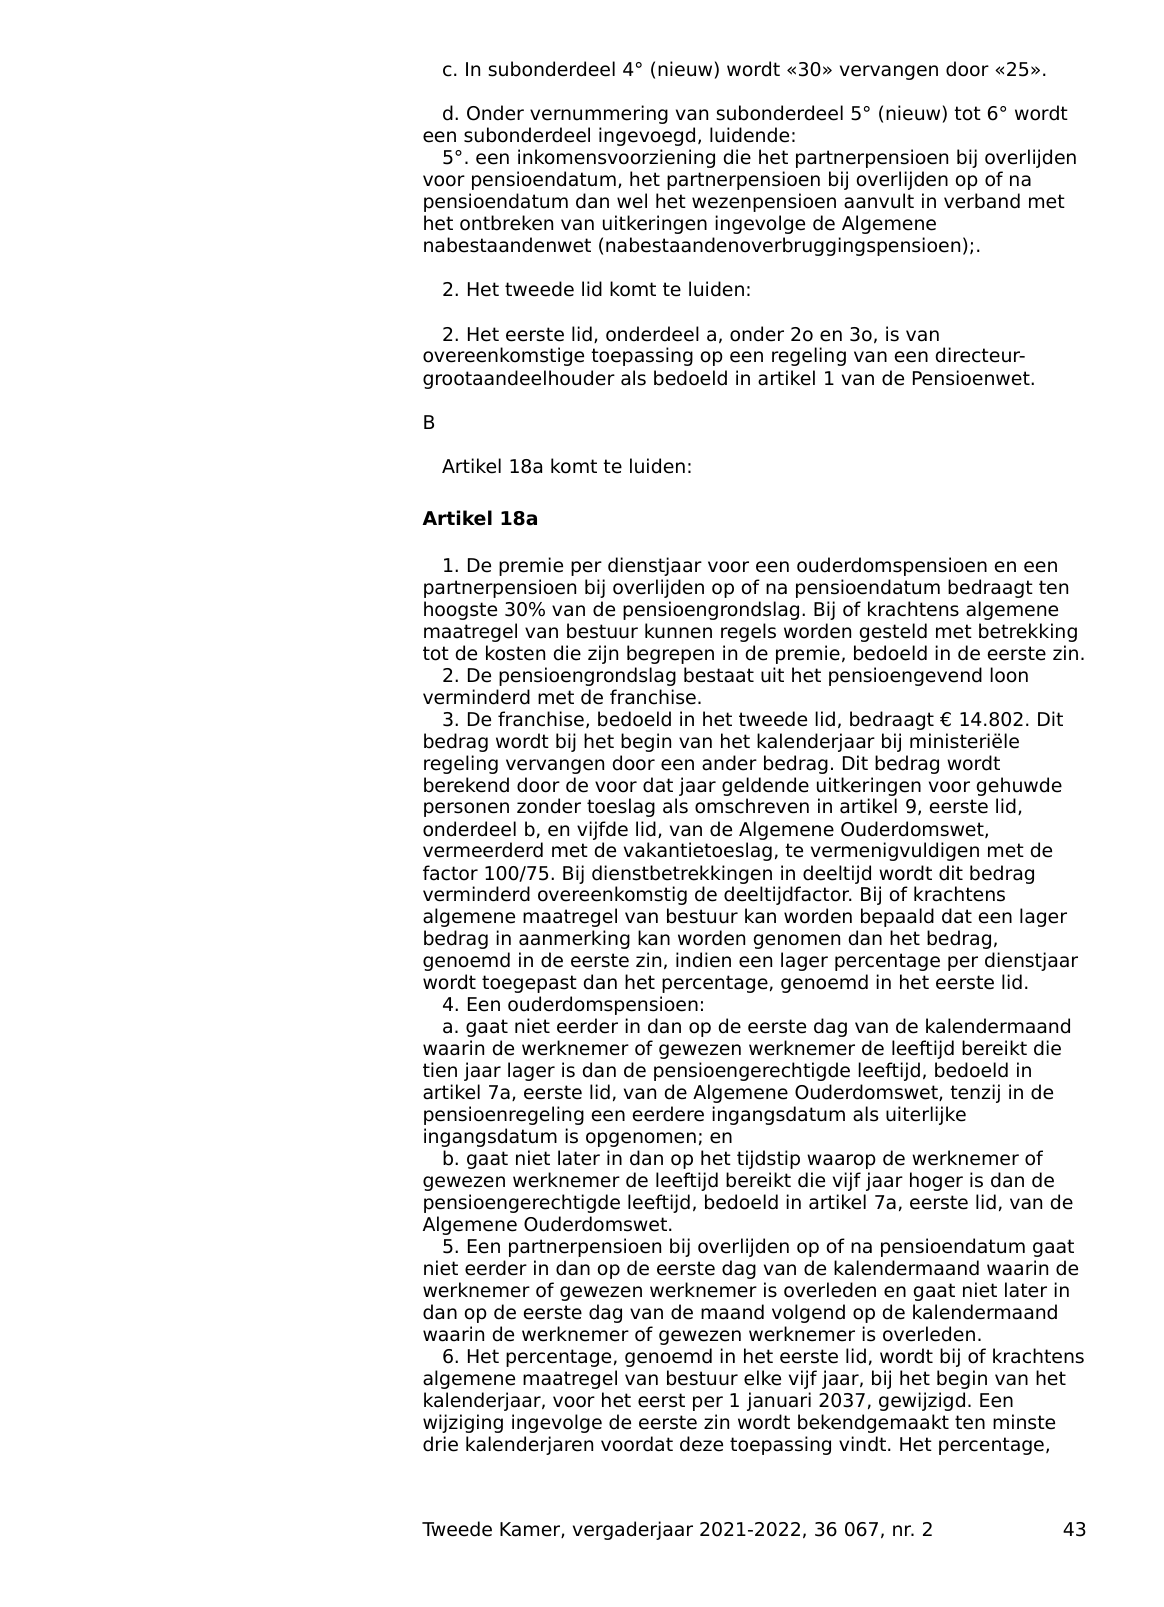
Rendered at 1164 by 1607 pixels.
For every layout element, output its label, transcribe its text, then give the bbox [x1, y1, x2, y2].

text B [422, 412, 1087, 433]
text 4. Een ouderdomspensioen: [422, 994, 1087, 1016]
text 6. Het percentage, genoemd in het eerste lid, wordt bij of krachtens algemene maatregel van bestuur elke vijf jaar, bij het begin van het kalenderjaar, voor het eerst per 1 januari 2037, gewijzigd. Een wijziging ingevolge de eerste zin wordt bekendgemaakt ten minste drie kalenderjaren voordat deze toepassing vindt. Het percentage, [422, 1346, 1087, 1456]
text 3. De franchise, bedoeld in het tweede lid, bedraagt € 14.802. Dit bedrag wordt bij het begin van het kalenderjaar bij ministeriële regeling vervangen door een ander bedrag. Dit bedrag wordt berekend door de voor dat jaar geldende uitkeringen voor gehuwde personen zonder toeslag als omschreven in artikel 9, eerste lid, onderdeel b, en vijfde lid, van de Algemene Ouderdomswet, vermeerderd met de vakantietoeslag, te vermenigvuldigen met de factor 100/75. Bij dienstbetrekkingen in deeltijd wordt dit bedrag verminderd overeenkomstig de deeltijdfactor. Bij of krachtens algemene maatregel van bestuur kan worden bepaald dat een lager bedrag in aanmerking kan worden genomen dan het bedrag, genoemd in de eerste zin, indien een lager percentage per dienstjaar wordt toegepast dan het percentage, genoemd in het eerste lid. [422, 708, 1087, 994]
text 1. De premie per dienstjaar voor een ouderdomspensioen en een partnerpensioen bij overlijden op of na pensioendatum bedraagt ten hoogste 30% van de pensioengrondslag. Bij of krachtens algemene maatregel van bestuur kunnen regels worden gesteld met betrekking tot de kosten die zijn begrepen in de premie, bedoeld in de eerste zin. [422, 555, 1087, 664]
text d. Onder vernummering van subonderdeel 5° (nieuw) tot 6° wordt een subonderdeel ingevoegd, luidende: [422, 103, 1087, 147]
text 2. Het tweede lid komt te luiden: [422, 279, 1087, 301]
text 2. Het eerste lid, onderdeel a, onder 2o en 3o, is van overeenkomstige toepassing op een regeling van een directeur-grootaandeelhouder als bedoeld in artikel 1 van de Pensioenwet. [422, 323, 1087, 389]
text 2. De pensioengrondslag bestaat uit het pensioengevend loon verminderd met de franchise. [422, 664, 1087, 708]
text 5°. een inkomensvoorziening die het partnerpensioen bij overlijden voor pensioendatum, het partnerpensioen bij overlijden op of na pensioendatum dan wel het wezenpensioen aanvult in verband met het ontbreken van uitkeringen ingevolge de Algemene nabestaandenwet (nabestaandenoverbruggingspensioen);. [422, 147, 1087, 257]
text 5. Een partnerpensioen bij overlijden op of na pensioendatum gaat niet eerder in dan op de eerste dag van de kalendermaand waarin de werknemer of gewezen werknemer is overleden en gaat niet later in dan op de eerste dag van de maand volgend op de kalendermaand waarin de werknemer of gewezen werknemer is overleden. [422, 1236, 1087, 1346]
text Artikel 18a komt te luiden: [422, 456, 1087, 478]
text c. In subonderdeel 4° (nieuw) wordt «30» vervangen door «25». [422, 59, 1087, 81]
text b. gaat niet later in dan op het tijdstip waarop de werknemer of gewezen werknemer de leeftijd bereikt die vijf jaar hoger is dan de pensioengerechtigde leeftijd, bedoeld in artikel 7a, eerste lid, van de Algemene Ouderdomswet. [422, 1148, 1087, 1236]
text a. gaat niet eerder in dan op de eerste dag van de kalendermaand waarin de werknemer of gewezen werknemer de leeftijd bereikt die tien jaar lager is dan de pensioengerechtigde leeftijd, bedoeld in artikel 7a, eerste lid, van de Algemene Ouderdomswet, tenzij in de pensioenregeling een eerdere ingangsdatum als uiterlijke ingangsdatum is opgenomen; en [422, 1016, 1087, 1148]
subtitle Artikel 18a [422, 508, 1087, 530]
